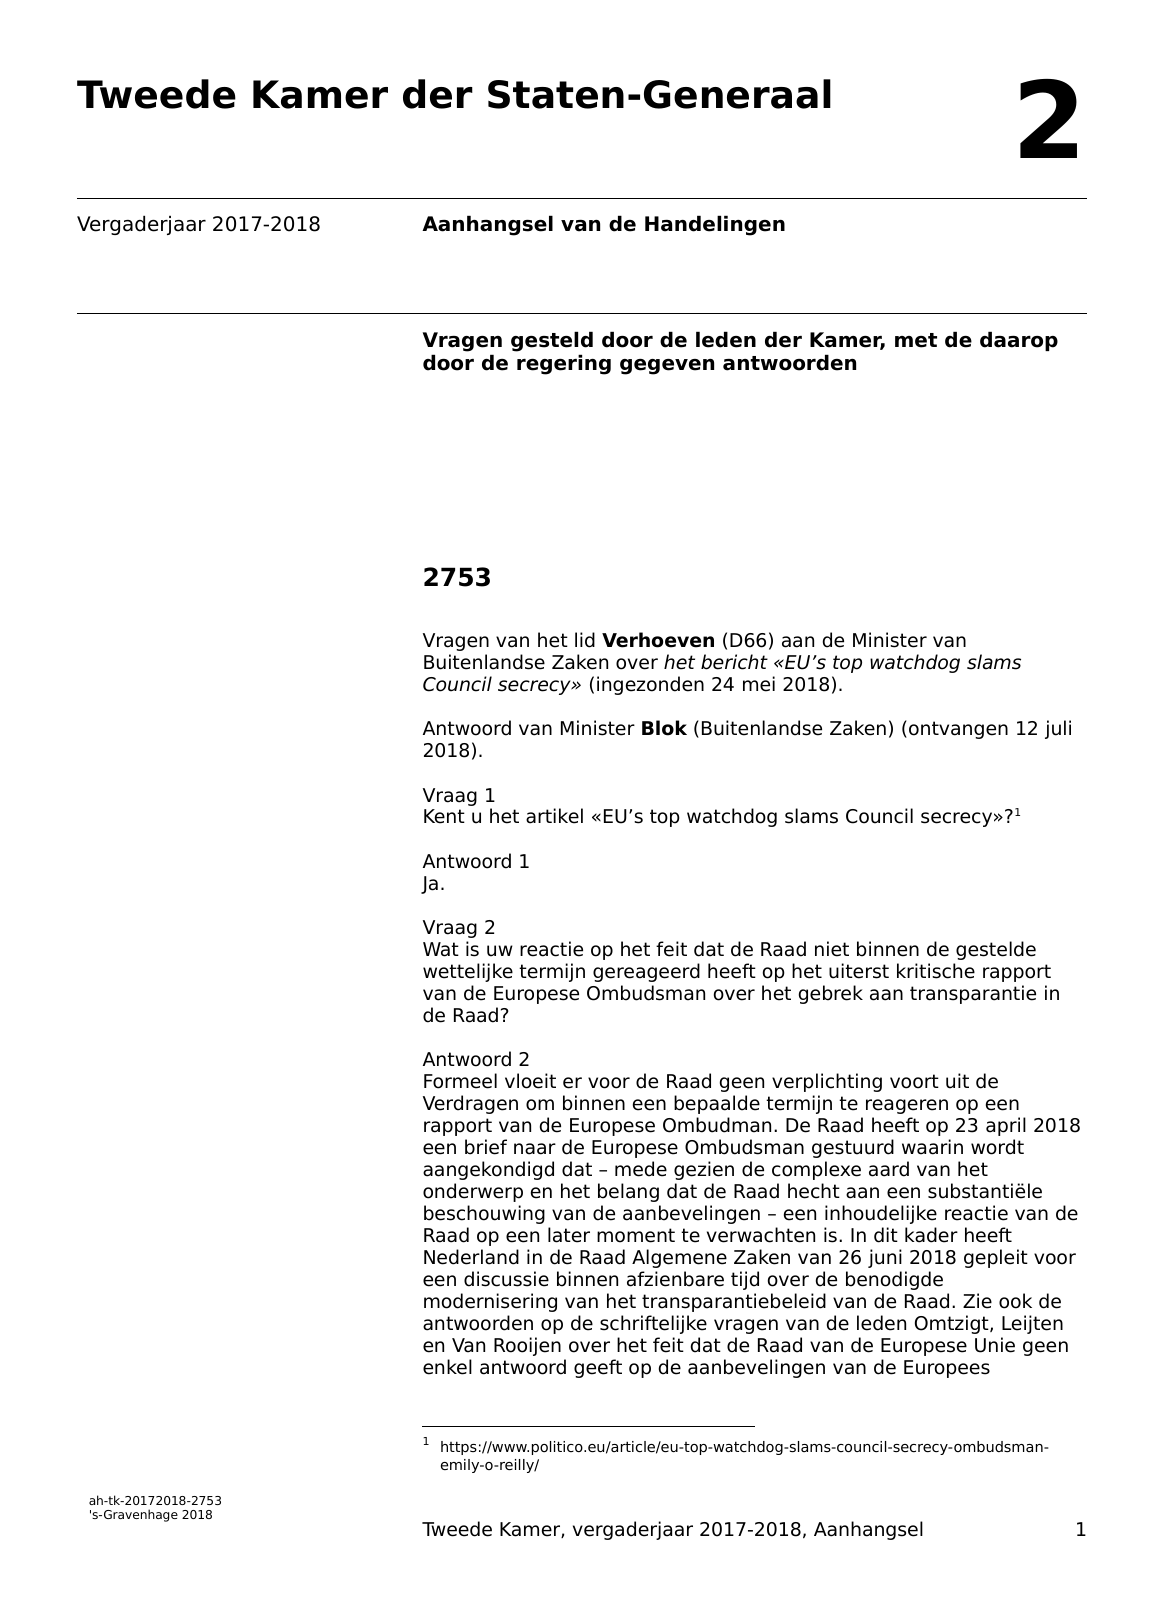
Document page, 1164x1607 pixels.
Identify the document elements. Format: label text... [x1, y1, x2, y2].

text Antwoord van Minister Blok (Buitenlandse Zaken) (ontvangen 12 juli 2018). [422, 718, 1087, 762]
text ah-tk-20172018-2753 [88, 1494, 323, 1508]
table_cell Vragen gesteld door de leden der Kamer, met de daarop door de regering gegeven antwoorden [422, 314, 1087, 375]
table_header Tweede Kamer der Staten-Generaal [77, 59, 886, 198]
text 's-Gravenhage 2018 [88, 1508, 323, 1522]
text Kent u het artikel «EU’s top watchdog slams Council secrecy»? [422, 806, 1087, 828]
text Vragen van het lid Verhoeven (D66) aan de Minister van Buitenlandse Zaken over het bericht «EU’s top watchdog slams Council secrecy» (ingezonden 24 mei 2018). [422, 630, 1087, 696]
table_cell Vergaderjaar 2017-2018 [77, 199, 422, 313]
text Wat is uw reactie op het feit dat de Raad niet binnen de gestelde wettelijke termijn gereageerd heeft op het uiterst kritische rapport van de Europese Ombudsman over het gebrek aan transparantie in de Raad? [422, 939, 1087, 1027]
table_cell [77, 314, 422, 375]
text Vraag 1 [422, 784, 1087, 806]
text Vraag 2 [422, 917, 1087, 939]
text https://www.politico.eu/article/eu-top-watchdog-slams-council-secrecy-ombudsman-emily-o-reilly/ [422, 1435, 1087, 1474]
text Antwoord 1 [422, 851, 1087, 873]
table_cell Aanhangsel van de Handelingen [422, 199, 1087, 313]
text 2753 [422, 563, 1087, 592]
text Formeel vloeit er voor de Raad geen verplichting voort uit de Verdragen om binnen een bepaalde termijn te reageren op een rapport van de Europese Ombudman. De Raad heeft op 23 april 2018 een brief naar de Europese Ombudsman gestuurd waarin wordt aangekondigd dat – mede gezien de complexe aard van het onderwerp en het belang dat de Raad hecht aan een substantiële beschouwing van de aanbevelingen – een inhoudelijke reactie van de Raad op een later moment te verwachten is. In dit kader heeft Nederland in de Raad Algemene Zaken van 26 juni 2018 gepleit voor een discussie binnen afzienbare tijd over de benodigde modernisering van het transparantiebeleid van de Raad. Zie ook de antwoorden op de schriftelijke vragen van de leden Omtzigt, Leijten en Van Rooijen over het feit dat de Raad van de Europese Unie geen enkel antwoord geeft op de aanbevelingen van de Europees [422, 1071, 1087, 1378]
text Antwoord 2 [422, 1049, 1087, 1071]
table_header 2 [886, 59, 1087, 198]
text Ja. [422, 873, 1087, 894]
